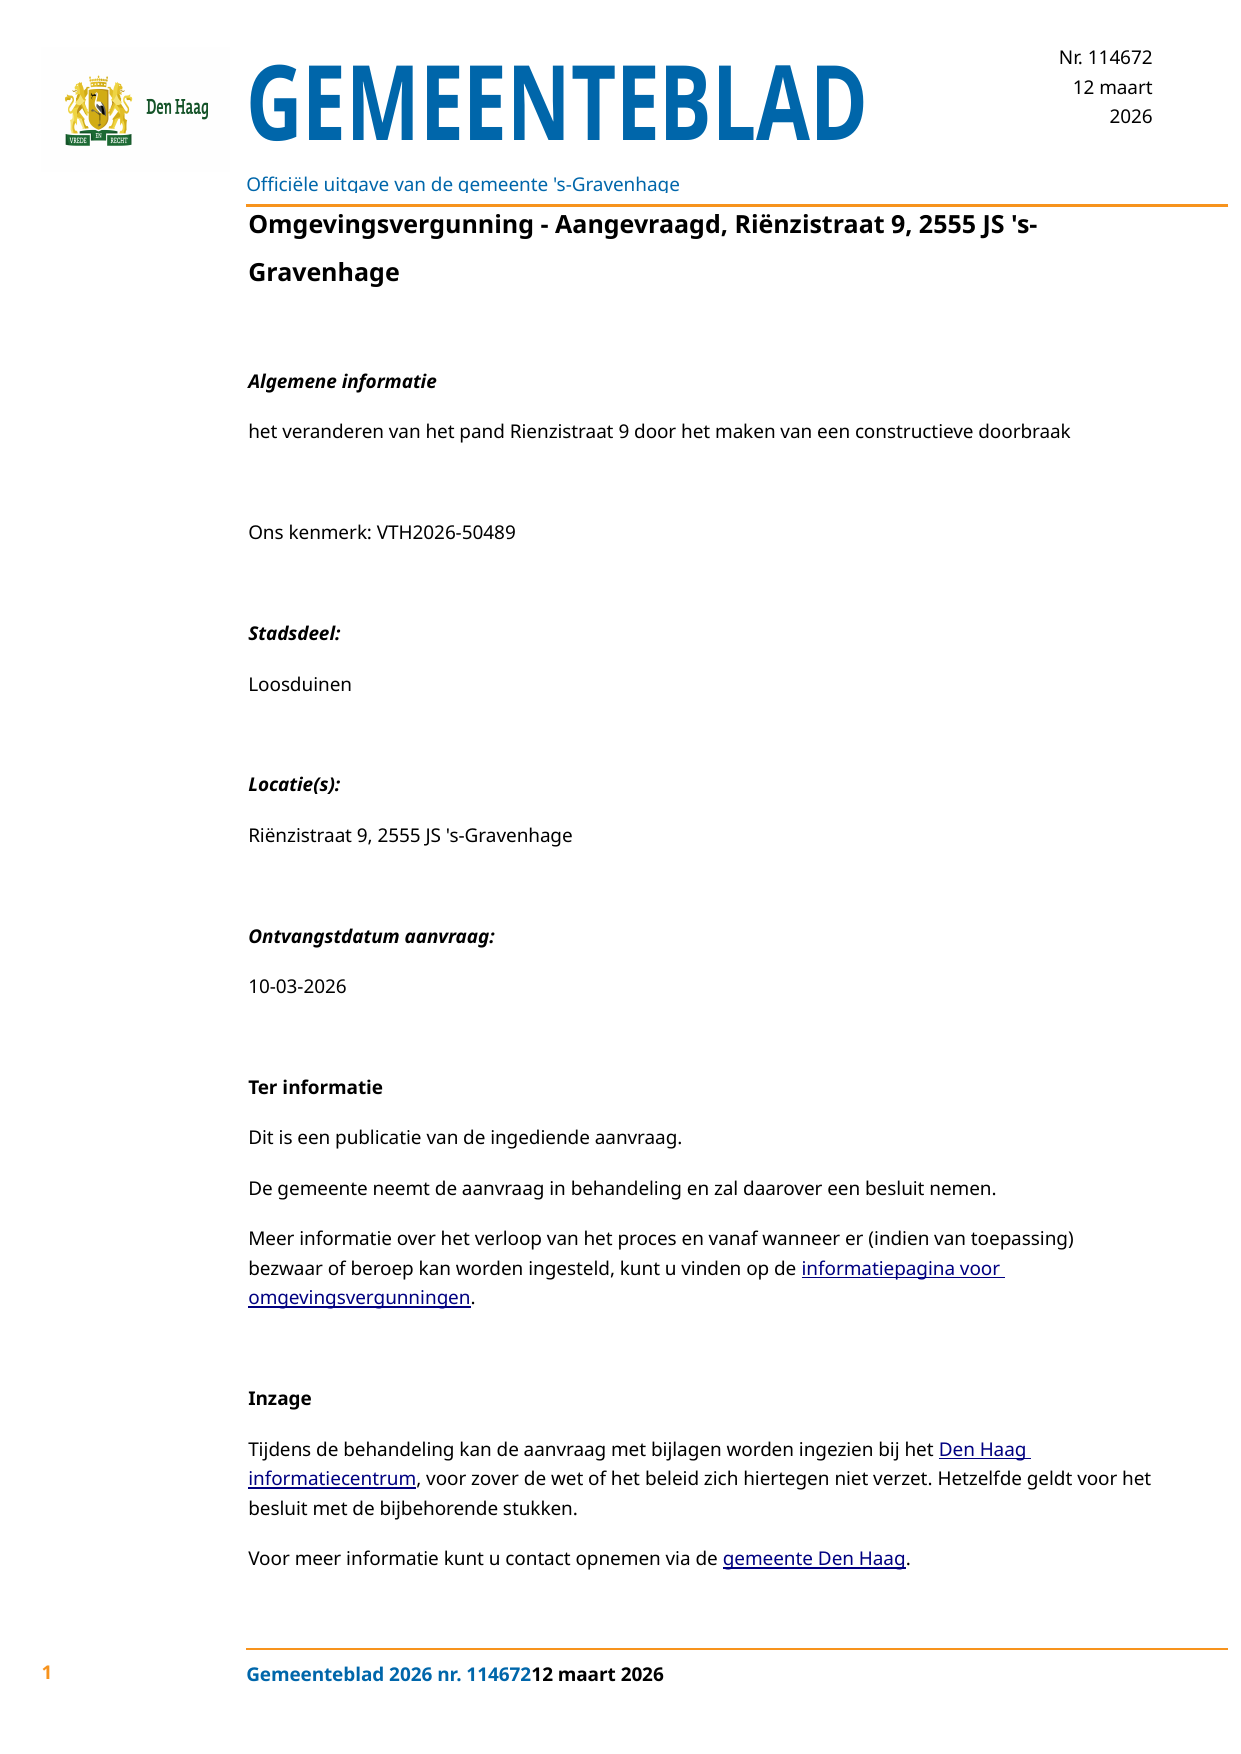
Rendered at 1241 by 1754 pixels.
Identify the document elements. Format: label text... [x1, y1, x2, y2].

text Dit is een publicatie van de ingediende aanvraag. [248, 1124, 1152, 1150]
text Riënzistraat 9, 2555 JS 's-Gravenhage [248, 822, 1152, 848]
text Stadsdeel: [248, 620, 1152, 646]
text Voor meer informatie kunt u contact opnemen via de gemeente Den Haag. [248, 1545, 1152, 1571]
text Algemene informatie [248, 368, 1152, 394]
text 10-03-2026 [248, 973, 1152, 999]
text De gemeente neemt de aanvraag in behandeling en zal daarover een besluit nemen. [248, 1175, 1152, 1201]
text Tijdens de behandeling kan de aanvraag met bijlagen worden ingezien bij het Den Haag informatiecentrum, voor zover de wet of het beleid zich hiertegen niet verzet. Hetzelfde geldt voor het besluit met de bijbehorende stukken. [248, 1436, 1152, 1521]
text Ons kenmerk: VTH2026-50489 [248, 519, 1152, 545]
text Ter informatie [248, 1074, 1152, 1100]
picture [41, 47, 231, 172]
text Inzage [248, 1385, 1152, 1411]
text Locatie(s): [248, 772, 1152, 797]
text Loosduinen [248, 671, 1152, 697]
text Ontvangstdatum aanvraag: [248, 923, 1152, 949]
text Meer informatie over het verloop van het proces en vanaf wanneer er (indien van toepassing) bezwaar of beroep kan worden ingesteld, kunt u vinden op de informatiepagina voor omgevingsvergunningen. [248, 1225, 1152, 1310]
text het veranderen van het pand Rienzistraat 9 door het maken van een constructieve doorbraak [248, 419, 1152, 444]
text Omgevingsvergunning - Aangevraagd, Riënzistraat 9, 2555 JS 's-Gravenhage [248, 207, 1152, 288]
